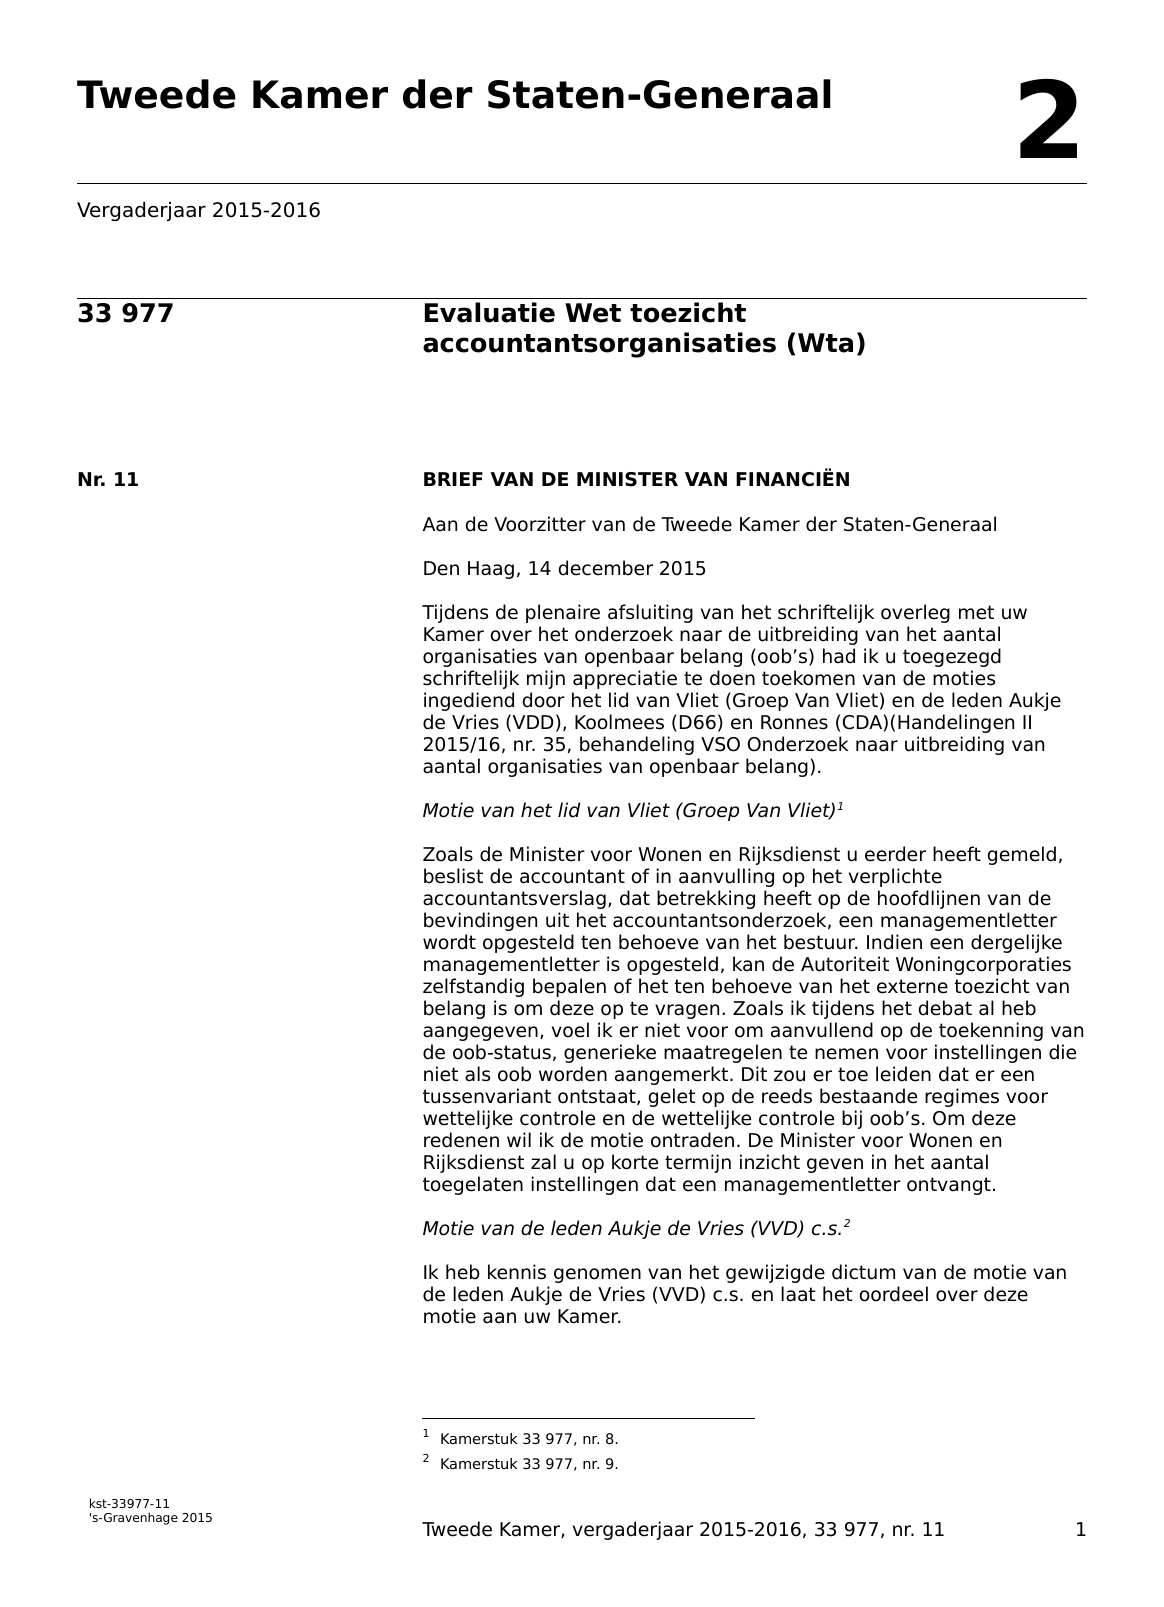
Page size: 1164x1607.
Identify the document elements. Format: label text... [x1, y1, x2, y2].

text Tijdens de plenaire afsluiting van het schriftelijk overleg met uw Kamer over het onderzoek naar de uitbreiding van het aantal organisaties van openbaar belang (oob’s) had ik u toegezegd schriftelijk mijn appreciatie te doen toekomen van de moties ingediend door het lid van Vliet (Groep Van Vliet) en de leden Aukje de Vries (VDD), Koolmees (D66) en Ronnes (CDA)(Handelingen II 2015/16, nr. 35, behandeling VSO Onderzoek naar uitbreiding van aantal organisaties van openbaar belang). [422, 602, 1087, 778]
subtitle Motie van het lid van Vliet (Groep Van Vliet) [422, 800, 1087, 822]
subtitle Motie van de leden Aukje de Vries (VVD) c.s. [422, 1218, 1087, 1240]
text Ik heb kennis genomen van het gewijzigde dictum van de motie van de leden Aukje de Vries (VVD) c.s. en laat het oordeel over deze motie aan uw Kamer. [422, 1262, 1087, 1328]
text Kamerstuk 33 977, nr. 8. [422, 1427, 1087, 1449]
text kst-33977-11 [88, 1497, 323, 1511]
subtitle Nr. 11 BRIEF VAN DE MINISTER VAN FINANCIËN [77, 469, 1087, 491]
table_cell Vergaderjaar 2015-2016 [77, 184, 1087, 298]
text Kamerstuk 33 977, nr. 9. [422, 1452, 1087, 1474]
text Zoals de Minister voor Wonen en Rijksdienst u eerder heeft gemeld, beslist de accountant of in aanvulling op het verplichte accountantsverslag, dat betrekking heeft op de hoofdlijnen van de bevindingen uit het accountantsonderzoek, een managementletter wordt opgesteld ten behoeve van het bestuur. Indien een dergelijke managementletter is opgesteld, kan de Autoriteit Woningcorporaties zelfstandig bepalen of het ten behoeve van het externe toezicht van belang is om deze op te vragen. Zoals ik tijdens het debat al heb aangegeven, voel ik er niet voor om aanvullend op de toekenning van de oob-status, generieke maatregelen te nemen voor instellingen die niet als oob worden aangemerkt. Dit zou er toe leiden dat er een tussenvariant ontstaat, gelet op de reeds bestaande regimes voor wettelijke controle en de wettelijke controle bij oob’s. Om deze redenen wil ik de motie ontraden. De Minister voor Wonen en Rijksdienst zal u op korte termijn inzicht geven in het aantal toegelaten instellingen dat een managementletter ontvangt. [422, 844, 1087, 1196]
text Den Haag, 14 december 2015 [422, 558, 1087, 580]
subtitle 33 977 Evaluatie Wet toezicht accountantsorganisaties (Wta) [77, 299, 1087, 358]
text 's-Gravenhage 2015 [88, 1511, 323, 1525]
table_header Tweede Kamer der Staten-Generaal [77, 59, 886, 183]
table_header 2 [886, 59, 1087, 183]
text Aan de Voorzitter van de Tweede Kamer der Staten-Generaal [422, 513, 1087, 536]
